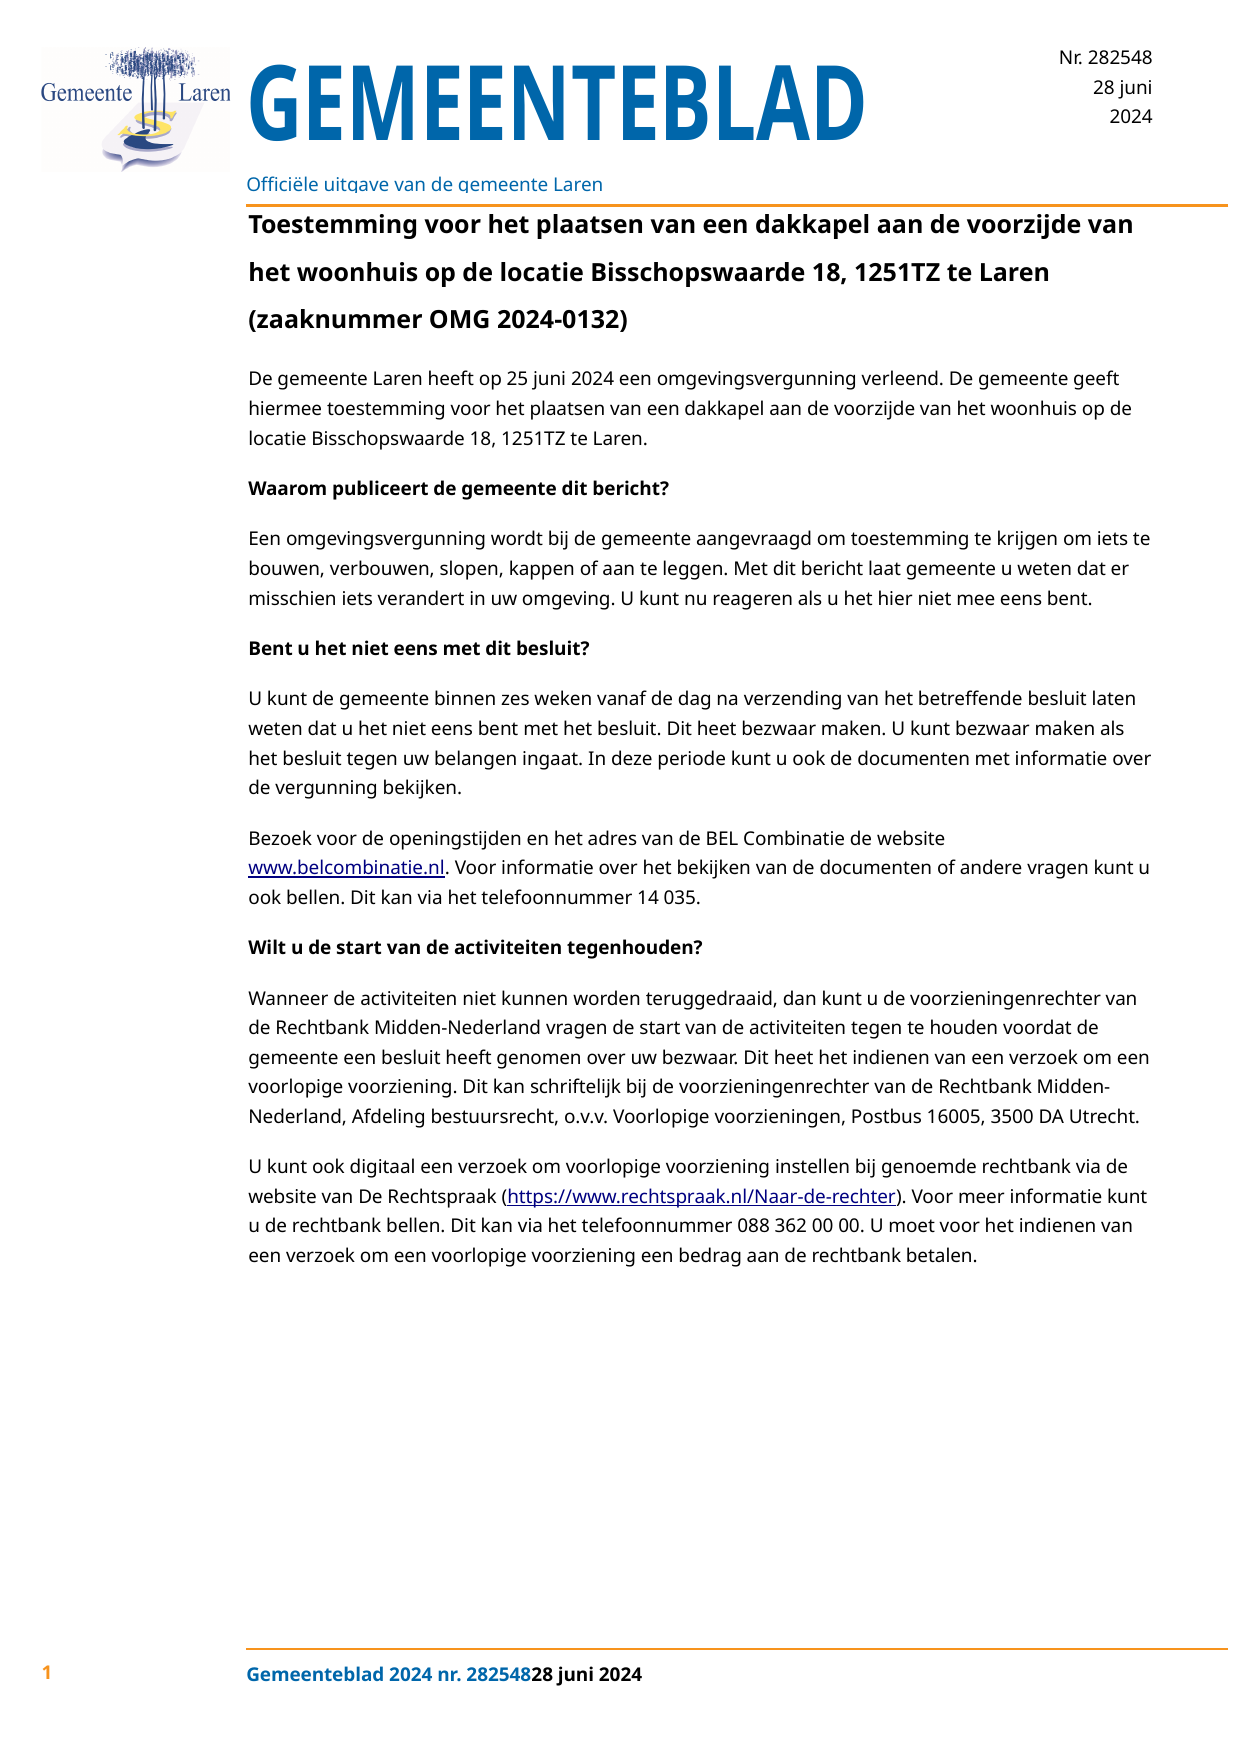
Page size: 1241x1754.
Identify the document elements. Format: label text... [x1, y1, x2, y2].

text Bezoek voor de openingstijden en het adres van de BEL Combinatie de website www.belcombinatie.nl. Voor informatie over het bekijken van de documenten of andere vragen kunt u ook bellen. Dit kan via het telefoonnummer 14 035. [248, 825, 1152, 909]
text Toestemming voor het plaatsen van een dakkapel aan de voorzijde van het woonhuis op de locatie Bisschopswaarde 18, 1251TZ te Laren (zaaknummer OMG 2024-0132) [248, 207, 1152, 336]
text Waarom publiceert de gemeente dit bericht? [248, 475, 1152, 501]
text Bent u het niet eens met dit besluit? [248, 635, 1152, 661]
text U kunt de gemeente binnen zes weken vanaf de dag na verzending van het betreffende besluit laten weten dat u het niet eens bent met het besluit. Dit heet bezwaar maken. U kunt bezwaar maken als het besluit tegen uw belangen ingaat. In deze periode kunt u ook de documenten met informatie over de vergunning bekijken. [248, 686, 1152, 800]
text De gemeente Laren heeft op 25 juni 2024 een omgevingsvergunning verleend. De gemeente geeft hiermee toestemming voor het plaatsen van een dakkapel aan de voorzijde van het woonhuis op de locatie Bisschopswaarde 18, 1251TZ te Laren. [248, 366, 1152, 450]
picture [41, 47, 231, 172]
text Wanneer de activiteiten niet kunnen worden teruggedraaid, dan kunt u de voorzieningenrechter van de Rechtbank Midden-Nederland vragen de start van de activiteiten tegen te houden voordat de gemeente een besluit heeft genomen over uw bezwaar. Dit heet het indienen van een verzoek om een voorlopige voorziening. Dit kan schriftelijk bij de voorzieningenrechter van de Rechtbank Midden-Nederland, Afdeling bestuursrecht, o.v.v. Voorlopige voorzieningen, Postbus 16005, 3500 DA Utrecht. [248, 985, 1152, 1129]
text Een omgevingsvergunning wordt bij de gemeente aangevraagd om toestemming te krijgen om iets te bouwen, verbouwen, slopen, kappen of aan te leggen. Met dit bericht laat gemeente u weten dat er misschien iets verandert in uw omgeving. U kunt nu reageren als u het hier niet mee eens bent. [248, 526, 1152, 610]
text Wilt u de start van de activiteiten tegenhouden? [248, 934, 1152, 960]
text U kunt ook digitaal een verzoek om voorlopige voorziening instellen bij genoemde rechtbank via de website van De Rechtspraak (https://www.rechtspraak.nl/Naar-de-rechter). Voor meer informatie kunt u de rechtbank bellen. Dit kan via het telefoonnummer 088 362 00 00. U moet voor het indienen van een verzoek om een voorlopige voorziening een bedrag aan de rechtbank betalen. [248, 1153, 1152, 1268]
